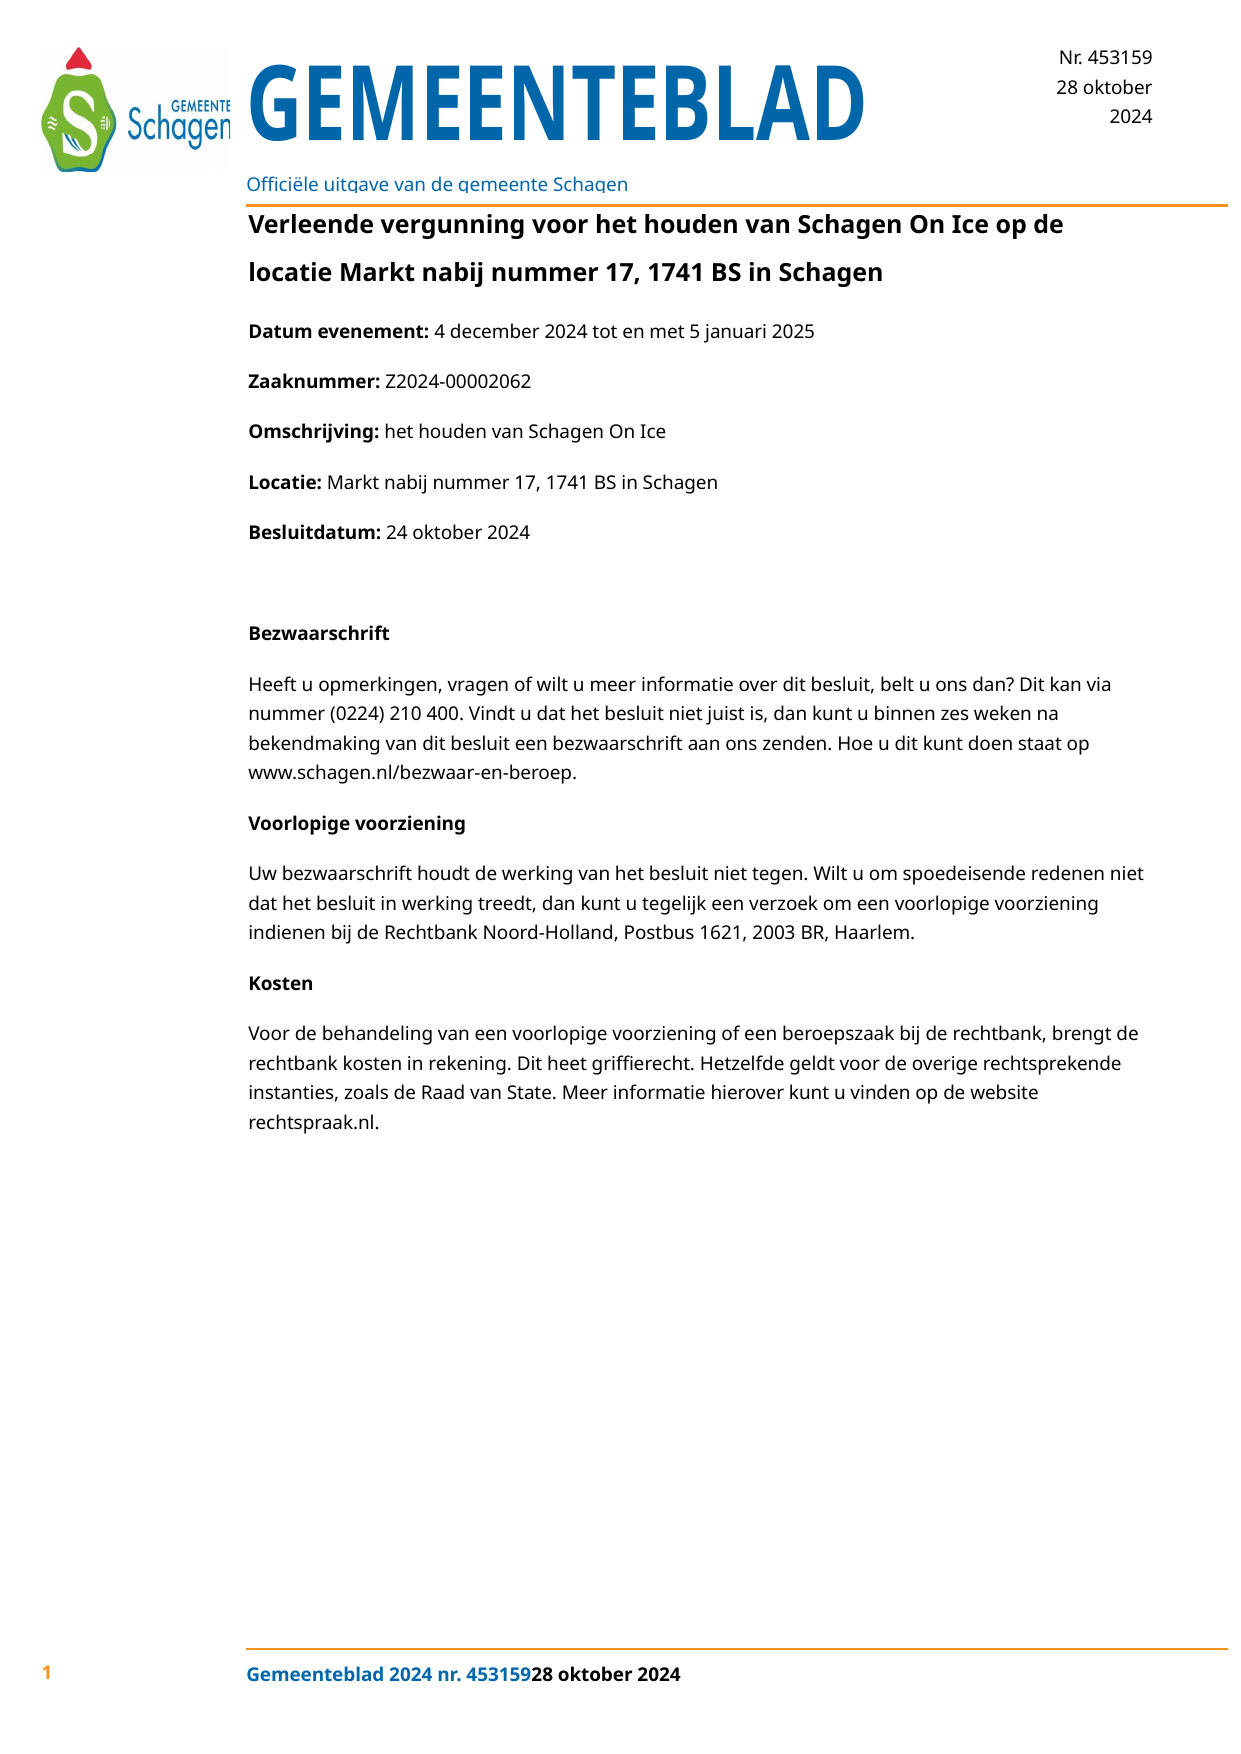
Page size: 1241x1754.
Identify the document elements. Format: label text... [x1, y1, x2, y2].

text Kosten [248, 970, 1152, 996]
text Zaaknummer: Z2024-00002062 [248, 368, 1152, 394]
text Voorlopige voorziening [248, 810, 1152, 836]
text Locatie: Markt nabij nummer 17, 1741 BS in Schagen [248, 469, 1152, 495]
text Bezwaarschrift [248, 620, 1152, 646]
text Besluitdatum: 24 oktober 2024 [248, 519, 1152, 545]
text Uw bezwaarschrift houdt de werking van het besluit niet tegen. Wilt u om spoedeisende redenen niet dat het besluit in werking treedt, dan kunt u tegelijk een verzoek om een voorlopige voorziening indienen bij de Rechtbank Noord-Holland, Postbus 1621, 2003 BR, Haarlem. [248, 860, 1152, 945]
picture [41, 47, 231, 172]
text Omschrijving: het houden van Schagen On Ice [248, 419, 1152, 444]
text Heeft u opmerkingen, vragen of wilt u meer informatie over dit besluit, belt u ons dan? Dit kan via nummer (0224) 210 400. Vindt u dat het besluit niet juist is, dan kunt u binnen zes weken na bekendmaking van dit besluit een bezwaarschrift aan ons zenden. Hoe u dit kunt doen staat op www.schagen.nl/bezwaar-en-beroep. [248, 671, 1152, 785]
text Datum evenement: 4 december 2024 tot en met 5 januari 2025 [248, 318, 1152, 344]
text Voor de behandeling van een voorlopige voorziening of een beroepszaak bij de rechtbank, brengt de rechtbank kosten in rekening. Dit heet griffierecht. Hetzelfde geldt voor de overige rechtsprekende instanties, zoals de Raad van State. Meer informatie hierover kunt u vinden op de website rechtspraak.nl. [248, 1020, 1152, 1135]
text Verleende vergunning voor het houden van Schagen On Ice op de locatie Markt nabij nummer 17, 1741 BS in Schagen [248, 207, 1152, 288]
